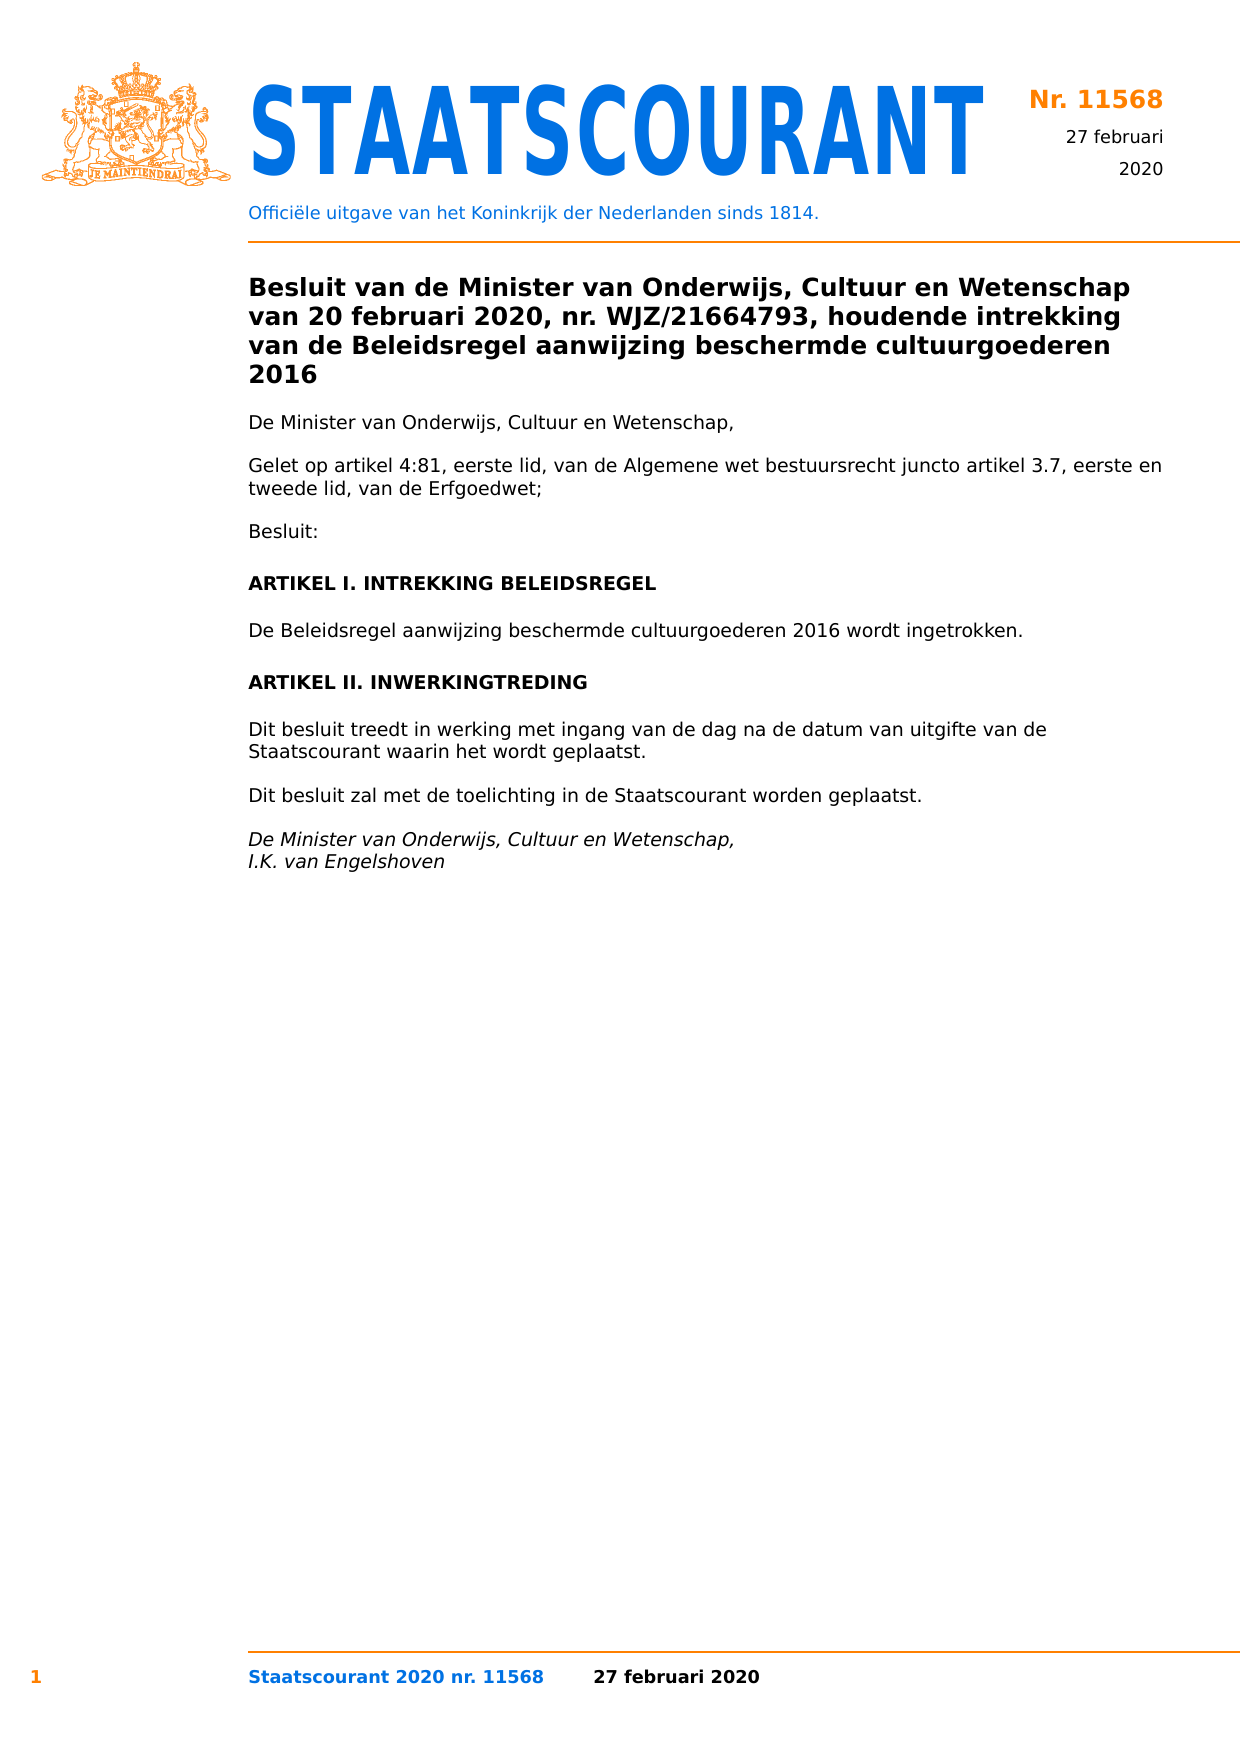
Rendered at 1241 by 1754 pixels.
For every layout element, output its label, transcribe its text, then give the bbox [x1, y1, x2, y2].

table_cell 2020 [998, 153, 1240, 203]
subtitle Besluit van de Minister van Onderwijs, Cultuur en Wetenschap van 20 februari 2020, nr. WJZ/21664793, houdende intrekking van de Beleidsregel aanwijzing beschermde cultuurgoederen 2016 [248, 273, 1163, 390]
subtitle ARTIKEL II. INWERKINGTREDING [248, 672, 1163, 694]
table_cell Officiële uitgave van het Koninkrijk der Nederlanden sinds 1814. [248, 203, 1240, 241]
table_header Nr. 11568 [998, 62, 1240, 121]
text De Minister van Onderwijs, Cultuur en Wetenschap, I.K. van Engelshoven [248, 829, 1163, 873]
table_cell 27 februari [998, 121, 1240, 153]
text Gelet op artikel 4:81, eerste lid, van de Algemene wet bestuursrecht juncto artikel 3.7, eerste en tweede lid, van de Erfgoedwet; [248, 455, 1163, 499]
picture [41, 62, 231, 186]
table_header STAATSCOURANT [248, 62, 998, 203]
text Dit besluit zal met de toelichting in de Staatscourant worden geplaatst. [248, 785, 1163, 807]
text De Minister van Onderwijs, Cultuur en Wetenschap, [248, 412, 1163, 433]
text Dit besluit treedt in werking met ingang van de dag na de datum van uitgifte van de Staatscourant waarin het wordt geplaatst. [248, 719, 1163, 763]
subtitle ARTIKEL I. INTREKKING BELEIDSREGEL [248, 573, 1163, 595]
table_header [25, 62, 248, 241]
text De Beleidsregel aanwijzing beschermde cultuurgoederen 2016 wordt ingetrokken. [248, 620, 1163, 642]
text Besluit: [248, 521, 1163, 543]
